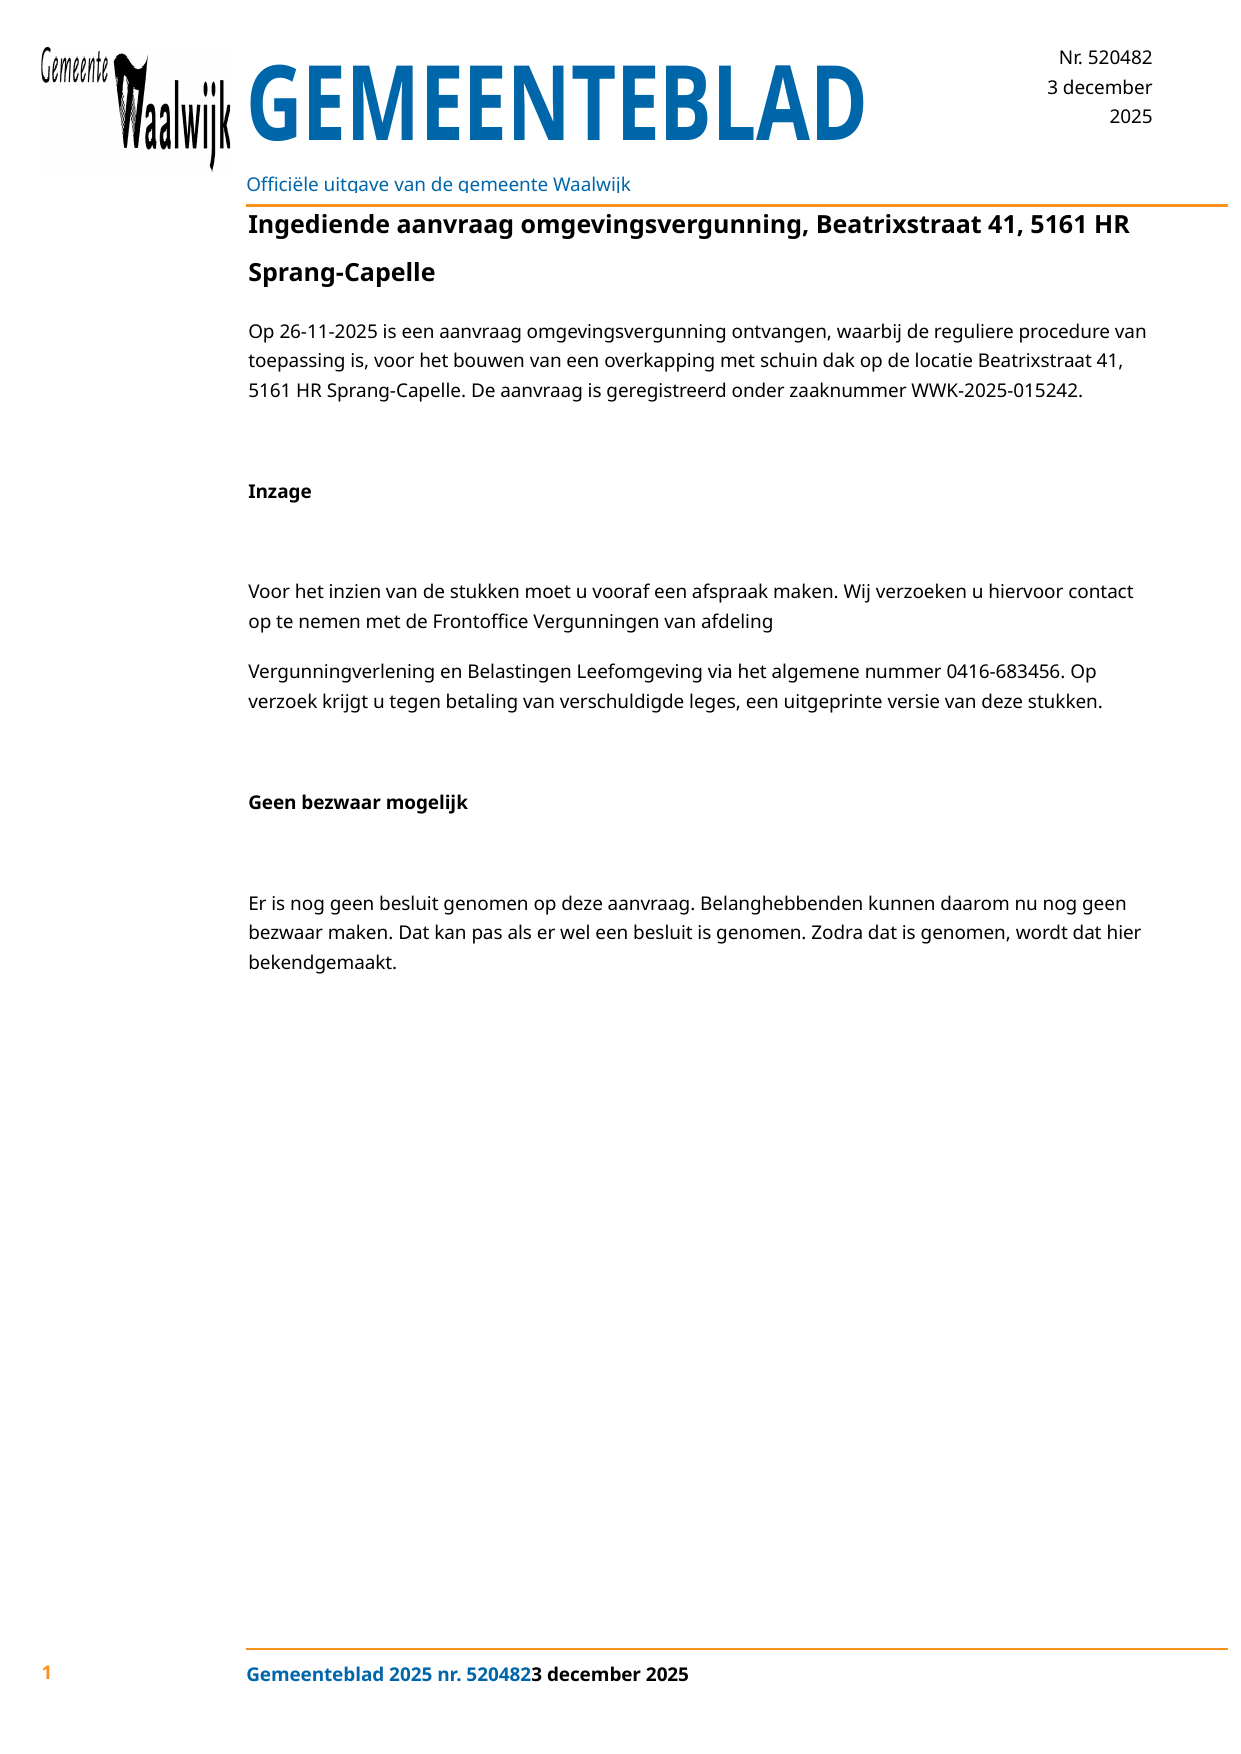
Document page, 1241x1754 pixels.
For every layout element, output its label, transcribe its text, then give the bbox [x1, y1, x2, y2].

text Voor het inzien van de stukken moet u vooraf een afspraak maken. Wij verzoeken u hiervoor contact op te nemen met de Frontoffice Vergunningen van afdeling [248, 579, 1152, 634]
text Geen bezwaar mogelijk [248, 789, 1152, 815]
picture [41, 47, 231, 172]
text Ingediende aanvraag omgevingsvergunning, Beatrixstraat 41, 5161 HR Sprang-Capelle [248, 207, 1152, 288]
text Inzage [248, 478, 1152, 504]
text Vergunningverlening en Belastingen Leefomgeving via het algemene nummer 0416-683456. Op verzoek krijgt u tegen betaling van verschuldigde leges, een uitgeprinte versie van deze stukken. [248, 659, 1152, 714]
text Er is nog geen besluit genomen op deze aanvraag. Belanghebbenden kunnen daarom nu nog geen bezwaar maken. Dat kan pas als er wel een besluit is genomen. Zodra dat is genomen, wordt dat hier bekendgemaakt. [248, 890, 1152, 975]
text Op 26-11-2025 is een aanvraag omgevingsvergunning ontvangen, waarbij de reguliere procedure van toepassing is, voor het bouwen van een overkapping met schuin dak op de locatie Beatrixstraat 41, 5161 HR Sprang-Capelle. De aanvraag is geregistreerd onder zaaknummer WWK-2025-015242. [248, 318, 1152, 403]
